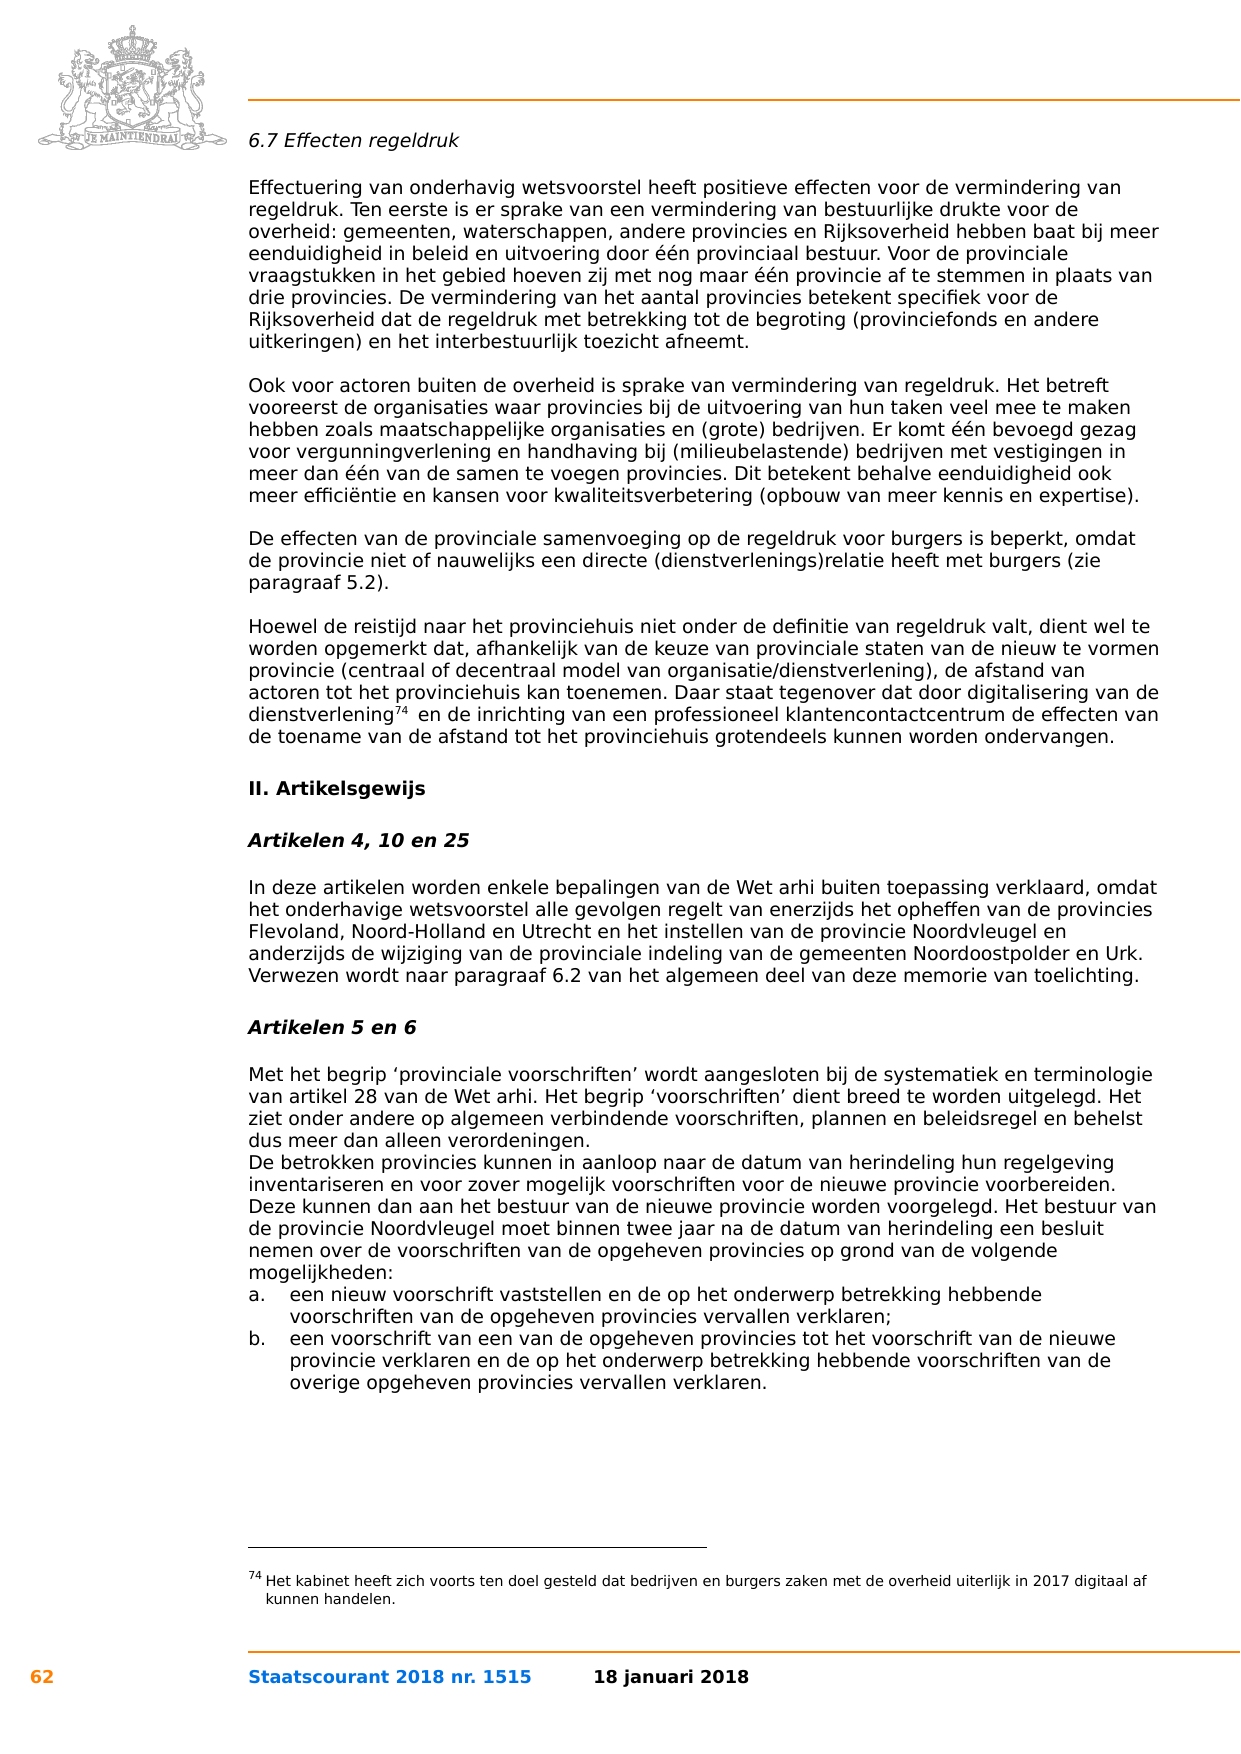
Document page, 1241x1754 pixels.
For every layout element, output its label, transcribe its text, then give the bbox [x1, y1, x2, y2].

picture [38, 25, 227, 150]
text Ook voor actoren buiten de overheid is sprake van vermindering van regeldruk. Het betreft vooreerst de organisaties waar provincies bij de uitvoering van hun taken veel mee te maken hebben zoals maatschappelijke organisaties en (grote) bedrijven. Er komt één bevoegd gezag voor vergunningverlening en handhaving bij (milieubelastende) bedrijven met vestigingen in meer dan één van de samen te voegen provincies. Dit betekent behalve eenduidigheid ook meer efficiëntie en kansen voor kwaliteitsverbetering (opbouw van meer kennis en expertise). [248, 374, 1163, 506]
text In deze artikelen worden enkele bepalingen van de Wet arhi buiten toepassing verklaard, omdat het onderhavige wetsvoorstel alle gevolgen regelt van enerzijds het opheffen van de provincies Flevoland, Noord-Holland en Utrecht en het instellen van de provincie Noordvleugel en anderzijds de wijziging van de provinciale indeling van de gemeenten Noordoostpolder en Urk. Verwezen wordt naar paragraaf 6.2 van het algemeen deel van deze memorie van toelichting. [248, 877, 1163, 987]
text b. een voorschrift van een van de opgeheven provincies tot het voorschrift van de nieuwe provincie verklaren en de op het onderwerp betrekking hebbende voorschriften van de overige opgeheven provincies vervallen verklaren. [248, 1328, 1163, 1393]
subtitle Artikelen 4, 10 en 25 [248, 830, 1163, 852]
subtitle II. Artikelsgewijs [248, 778, 1163, 800]
text Met het begrip ‘provinciale voorschriften’ wordt aangesloten bij de systematiek en terminologie van artikel 28 van de Wet arhi. Het begrip ‘voorschriften’ dient breed te worden uitgelegd. Het ziet onder andere op algemeen verbindende voorschriften, plannen en beleidsregel en behelst dus meer dan alleen verordeningen. [248, 1064, 1163, 1152]
subtitle 6.7 Effecten regeldruk [248, 130, 1163, 152]
text Effectuering van onderhavig wetsvoorstel heeft positieve effecten voor de vermindering van regeldruk. Ten eerste is er sprake van een vermindering van bestuurlijke drukte voor de overheid: gemeenten, waterschappen, andere provincies en Rijksoverheid hebben baat bij meer eenduidigheid in beleid en uitvoering door één provinciaal bestuur. Voor de provinciale vraagstukken in het gebied hoeven zij met nog maar één provincie af te stemmen in plaats van drie provincies. De vermindering van het aantal provincies betekent specifiek voor de Rijksoverheid dat de regeldruk met betrekking tot de begroting (provinciefonds en andere uitkeringen) en het interbestuurlijk toezicht afneemt. [248, 177, 1163, 353]
text De betrokken provincies kunnen in aanloop naar de datum van herindeling hun regelgeving inventariseren en voor zover mogelijk voorschriften voor de nieuwe provincie voorbereiden. Deze kunnen dan aan het bestuur van de nieuwe provincie worden voorgelegd. Het bestuur van de provincie Noordvleugel moet binnen twee jaar na de datum van herindeling een besluit nemen over de voorschriften van de opgeheven provincies op grond van de volgende mogelijkheden: [248, 1152, 1163, 1284]
text Het kabinet heeft zich voorts ten doel gesteld dat bedrijven en burgers zaken met de overheid uiterlijk in 2017 digitaal af kunnen handelen. [248, 1569, 1163, 1608]
subtitle Artikelen 5 en 6 [248, 1017, 1163, 1039]
text De effecten van de provinciale samenvoeging op de regeldruk voor burgers is beperkt, omdat de provincie niet of nauwelijks een directe (dienstverlenings)relatie heeft met burgers (zie paragraaf 5.2). [248, 528, 1163, 594]
text Hoewel de reistijd naar het provinciehuis niet onder de definitie van regeldruk valt, dient wel te worden opgemerkt dat, afhankelijk van de keuze van provinciale staten van de nieuw te vormen provincie (centraal of decentraal model van organisatie/dienstverlening), de afstand van actoren tot het provinciehuis kan toenemen. Daar staat tegenover dat door digitalisering van de dienstverlening en de inrichting van een professioneel klantencontactcentrum de effecten van de toename van de afstand tot het provinciehuis grotendeels kunnen worden ondervangen. [248, 616, 1163, 748]
text a. een nieuw voorschrift vaststellen en de op het onderwerp betrekking hebbende voorschriften van de opgeheven provincies vervallen verklaren; [248, 1284, 1163, 1328]
